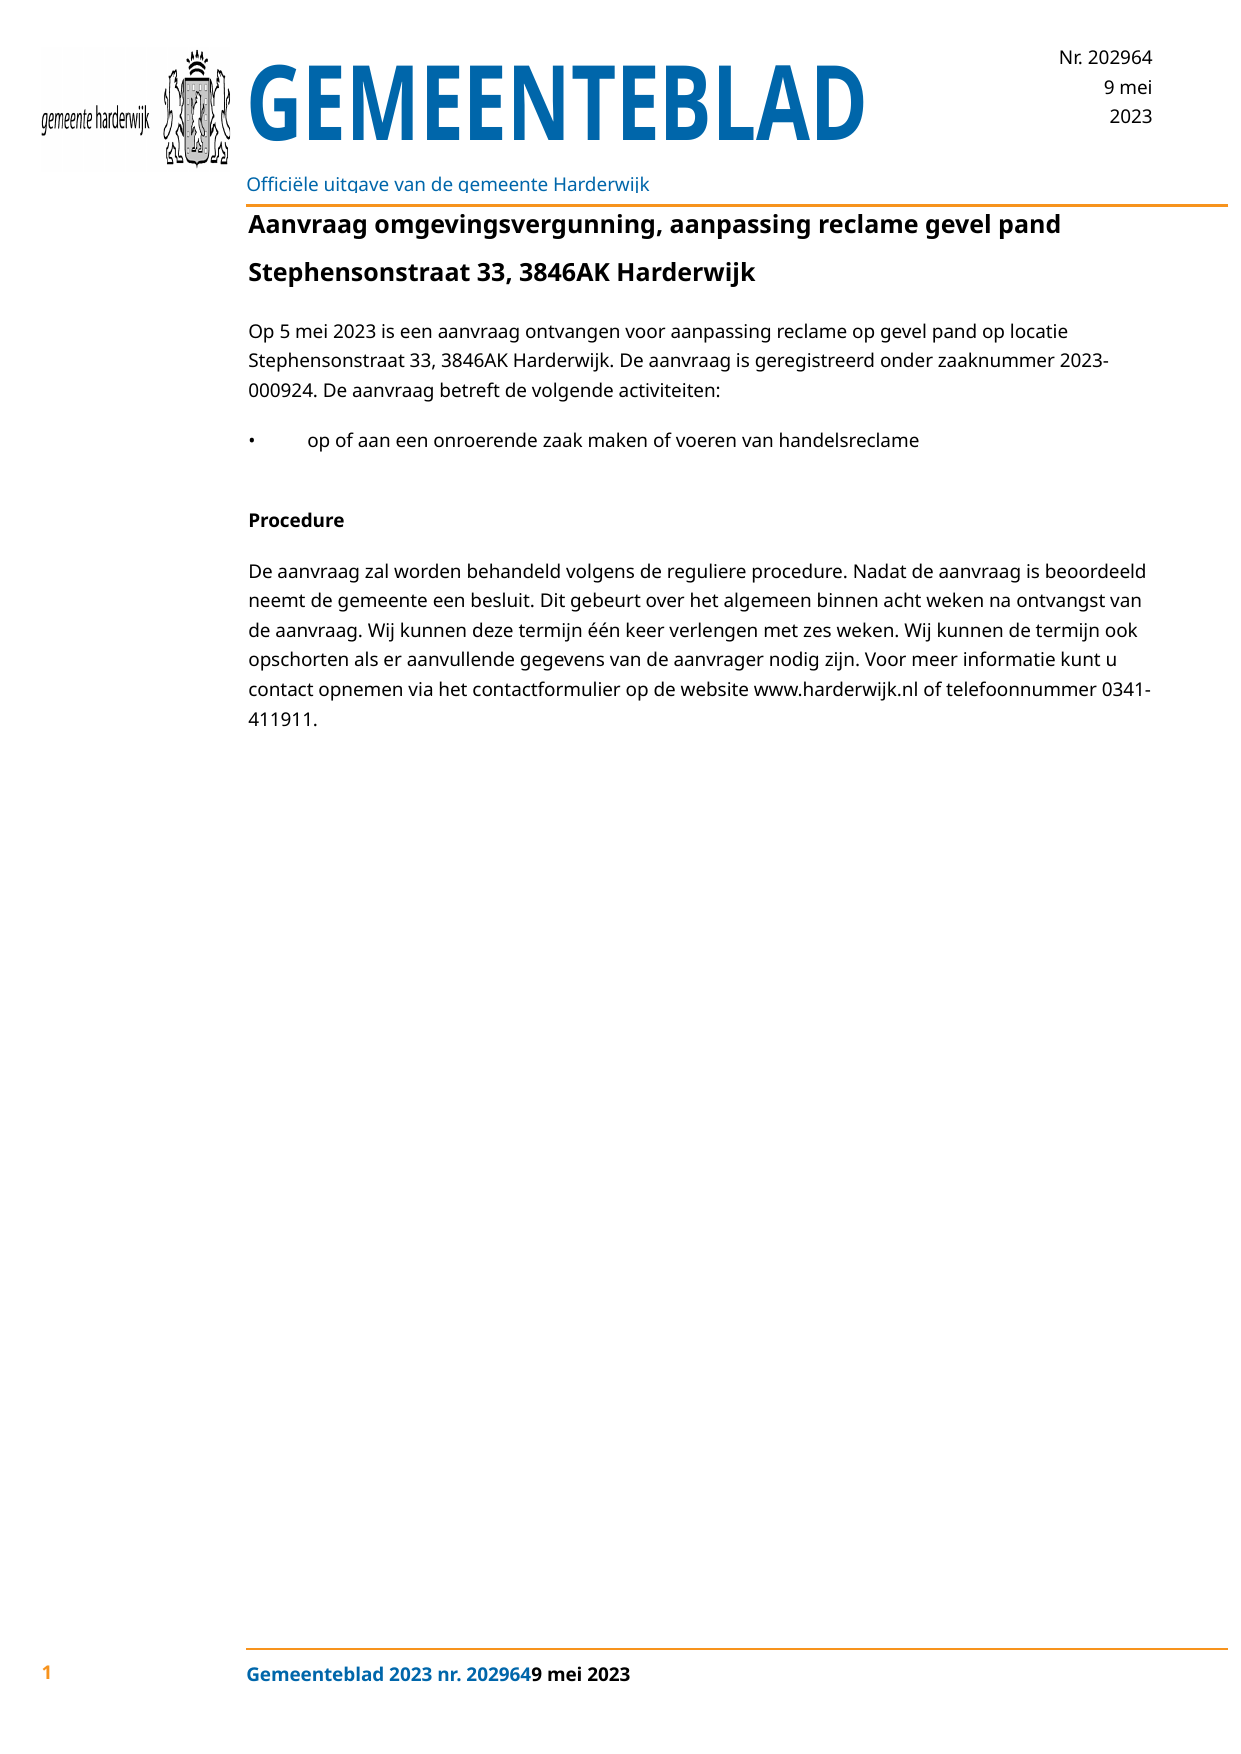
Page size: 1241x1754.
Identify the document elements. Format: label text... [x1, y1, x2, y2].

list op of aan een onroerende zaak maken of voeren van handelsreclame [248, 427, 1152, 453]
text Aanvraag omgevingsvergunning, aanpassing reclame gevel pand Stephensonstraat 33, 3846AK Harderwijk [248, 207, 1152, 288]
text Op 5 mei 2023 is een aanvraag ontvangen voor aanpassing reclame op gevel pand op locatie Stephensonstraat 33, 3846AK Harderwijk. De aanvraag is geregistreerd onder zaaknummer 2023-000924. De aanvraag betreft de volgende activiteiten: [248, 318, 1152, 403]
picture [41, 47, 231, 172]
text De aanvraag zal worden behandeld volgens de reguliere procedure. Nadat de aanvraag is beoordeeld neemt de gemeente een besluit. Dit gebeurt over het algemeen binnen acht weken na ontvangst van de aanvraag. Wij kunnen deze termijn één keer verlengen met zes weken. Wij kunnen de termijn ook opschorten als er aanvullende gegevens van de aanvrager nodig zijn. Voor meer informatie kunt u contact opnemen via het contactformulier op de website www.harderwijk.nl of telefoonnummer 0341-411911. [248, 558, 1152, 732]
text Procedure [248, 507, 1152, 533]
